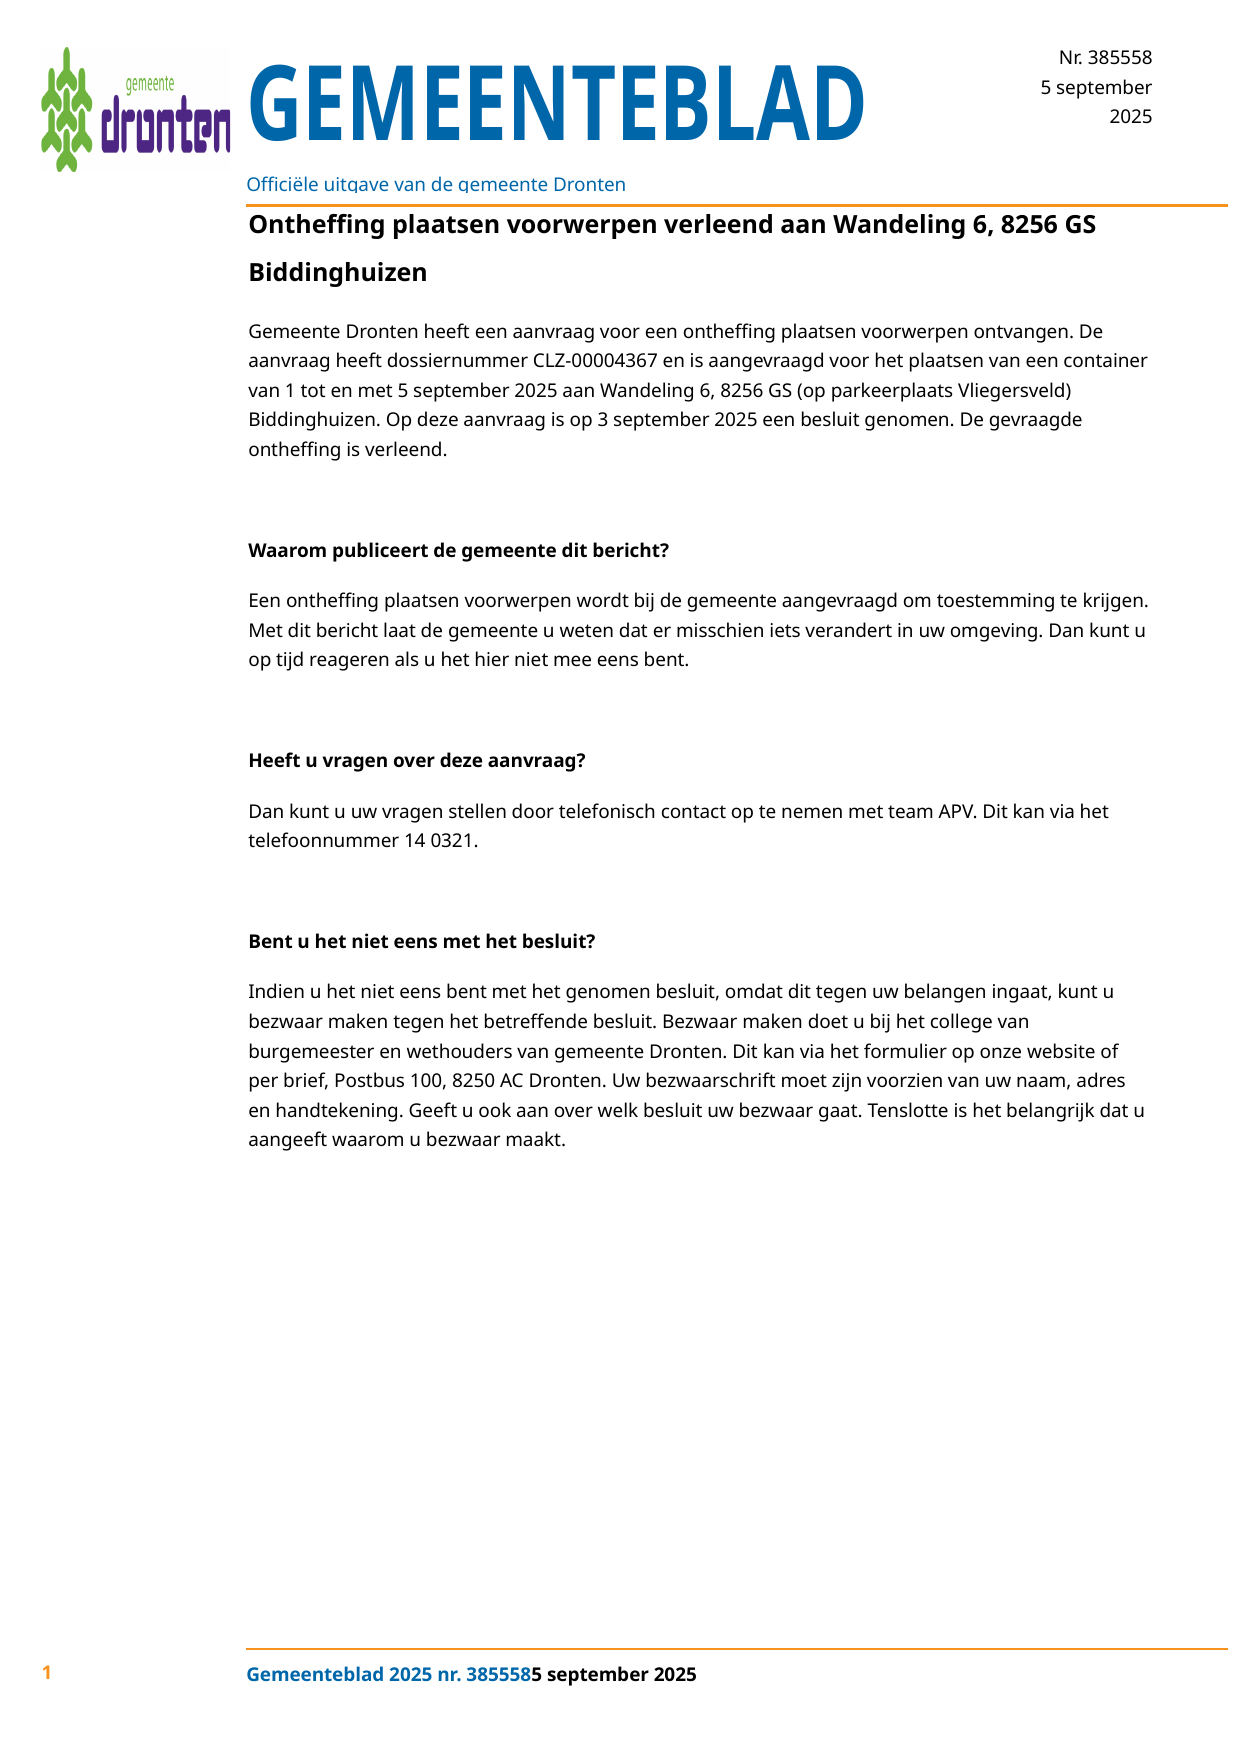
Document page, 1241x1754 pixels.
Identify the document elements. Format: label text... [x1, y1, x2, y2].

text Waarom publiceert de gemeente dit bericht? [248, 537, 1152, 563]
text Een ontheffing plaatsen voorwerpen wordt bij de gemeente aangevraagd om toestemming te krijgen. Met dit bericht laat de gemeente u weten dat er misschien iets verandert in uw omgeving. Dan kunt u op tijd reageren als u het hier niet mee eens bent. [248, 587, 1152, 672]
text Gemeente Dronten heeft een aanvraag voor een ontheffing plaatsen voorwerpen ontvangen. De aanvraag heeft dossiernummer CLZ-00004367 en is aangevraagd voor het plaatsen van een container van 1 tot en met 5 september 2025 aan Wandeling 6, 8256 GS (op parkeerplaats Vliegersveld) Biddinghuizen. Op deze aanvraag is op 3 september 2025 een besluit genomen. De gevraagde ontheffing is verleend. [248, 318, 1152, 462]
text Indien u het niet eens bent met het genomen besluit, omdat dit tegen uw belangen ingaat, kunt u bezwaar maken tegen het betreffende besluit. Bezwaar maken doet u bij het college van burgemeester en wethouders van gemeente Dronten. Dit kan via het formulier op onze website of per brief, Postbus 100, 8250 AC Dronten. Uw bezwaarschrift moet zijn voorzien van uw naam, adres en handtekening. Geeft u ook aan over welk besluit uw bezwaar gaat. Tenslotte is het belangrijk dat u aangeeft waarom u bezwaar maakt. [248, 979, 1152, 1152]
picture [41, 47, 231, 172]
text Dan kunt u uw vragen stellen door telefonisch contact op te nemen met team APV. Dit kan via het telefoonnummer 14 0321. [248, 798, 1152, 853]
text Heeft u vragen over deze aanvraag? [248, 747, 1152, 773]
text Ontheffing plaatsen voorwerpen verleend aan Wandeling 6, 8256 GS Biddinghuizen [248, 207, 1152, 288]
text Bent u het niet eens met het besluit? [248, 928, 1152, 954]
